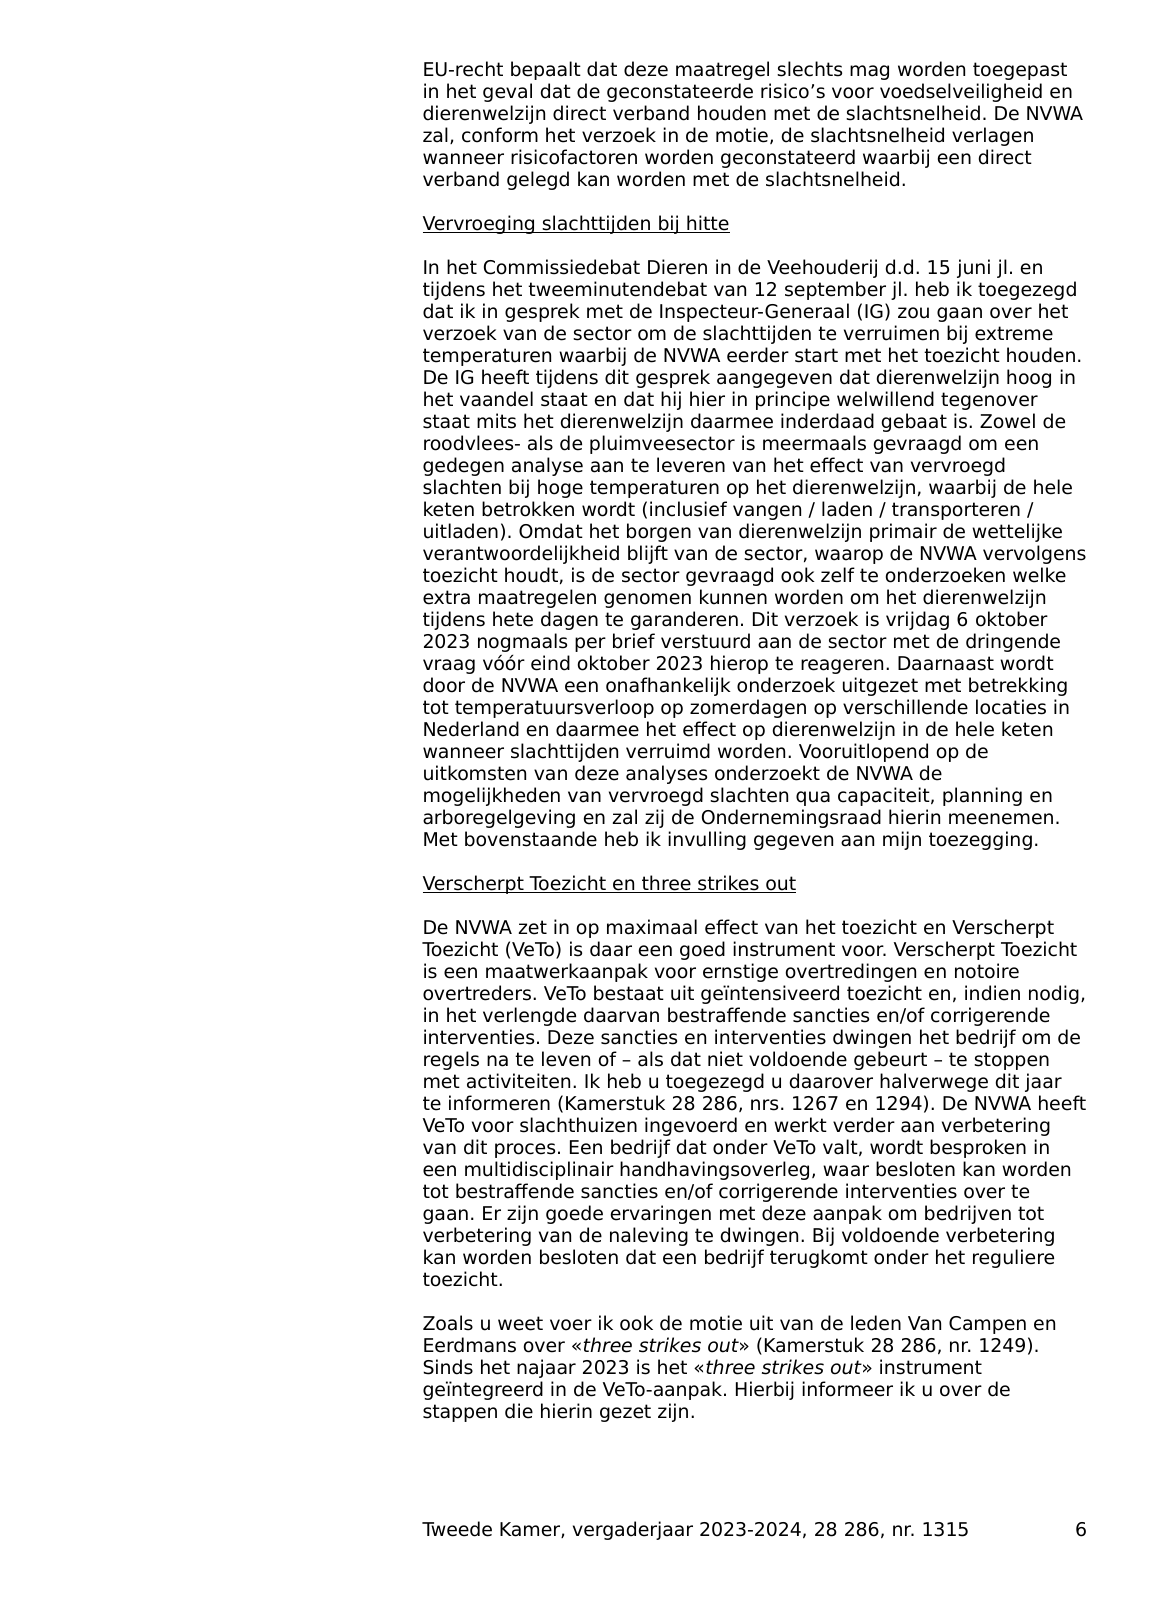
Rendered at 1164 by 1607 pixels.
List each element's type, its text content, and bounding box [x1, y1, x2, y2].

subtitle Verscherpt Toezicht en three strikes out [422, 873, 1087, 895]
text In het Commissiedebat Dieren in de Veehouderij d.d. 15 juni jl. en tijdens het tweeminutendebat van 12 september jl. heb ik toegezegd dat ik in gesprek met de Inspecteur-Generaal (IG) zou gaan over het verzoek van de sector om de slachttijden te verruimen bij extreme temperaturen waarbij de NVWA eerder start met het toezicht houden. De IG heeft tijdens dit gesprek aangegeven dat dierenwelzijn hoog in het vaandel staat en dat hij hier in principe welwillend tegenover staat mits het dierenwelzijn daarmee inderdaad gebaat is. Zowel de roodvlees- als de pluimveesector is meermaals gevraagd om een gedegen analyse aan te leveren van het effect van vervroegd slachten bij hoge temperaturen op het dierenwelzijn, waarbij de hele keten betrokken wordt (inclusief vangen / laden / transporteren / uitladen). Omdat het borgen van dierenwelzijn primair de wettelijke verantwoordelijkheid blijft van de sector, waarop de NVWA vervolgens toezicht houdt, is de sector gevraagd ook zelf te onderzoeken welke extra maatregelen genomen kunnen worden om het dierenwelzijn tijdens hete dagen te garanderen. Dit verzoek is vrijdag 6 oktober 2023 nogmaals per brief verstuurd aan de sector met de dringende vraag vóór eind oktober 2023 hierop te reageren. Daarnaast wordt door de NVWA een onafhankelijk onderzoek uitgezet met betrekking tot temperatuursverloop op zomerdagen op verschillende locaties in Nederland en daarmee het effect op dierenwelzijn in de hele keten wanneer slachttijden verruimd worden. Vooruitlopend op de uitkomsten van deze analyses onderzoekt de NVWA de mogelijkheden van vervroegd slachten qua capaciteit, planning en arboregelgeving en zal zij de Ondernemingsraad hierin meenemen. Met bovenstaande heb ik invulling gegeven aan mijn toezegging. [422, 257, 1087, 851]
subtitle Vervroeging slachttijden bij hitte [422, 213, 1087, 235]
text EU-recht bepaalt dat deze maatregel slechts mag worden toegepast in het geval dat de geconstateerde risico’s voor voedselveiligheid en dierenwelzijn direct verband houden met de slachtsnelheid. De NVWA zal, conform het verzoek in de motie, de slachtsnelheid verlagen wanneer risicofactoren worden geconstateerd waarbij een direct verband gelegd kan worden met de slachtsnelheid. [422, 59, 1087, 191]
text Sinds het najaar 2023 is het «three strikes out» instrument geïntegreerd in de VeTo-aanpak. Hierbij informeer ik u over de stappen die hierin gezet zijn. [422, 1357, 1087, 1423]
text De NVWA zet in op maximaal effect van het toezicht en Verscherpt Toezicht (VeTo) is daar een goed instrument voor. Verscherpt Toezicht is een maatwerkaanpak voor ernstige overtredingen en notoire overtreders. VeTo bestaat uit geïntensiveerd toezicht en, indien nodig, in het verlengde daarvan bestraffende sancties en/of corrigerende interventies. Deze sancties en interventies dwingen het bedrijf om de regels na te leven of – als dat niet voldoende gebeurt – te stoppen met activiteiten. Ik heb u toegezegd u daarover halverwege dit jaar te informeren (Kamerstuk 28 286, nrs. 1267 en 1294). De NVWA heeft VeTo voor slachthuizen ingevoerd en werkt verder aan verbetering van dit proces. Een bedrijf dat onder VeTo valt, wordt besproken in een multidisciplinair handhavingsoverleg, waar besloten kan worden tot bestraffende sancties en/of corrigerende interventies over te gaan. Er zijn goede ervaringen met deze aanpak om bedrijven tot verbetering van de naleving te dwingen. Bij voldoende verbetering kan worden besloten dat een bedrijf terugkomt onder het reguliere toezicht. [422, 917, 1087, 1291]
text Zoals u weet voer ik ook de motie uit van de leden Van Campen en Eerdmans over «three strikes out» (Kamerstuk 28 286, nr. 1249). [422, 1313, 1087, 1357]
